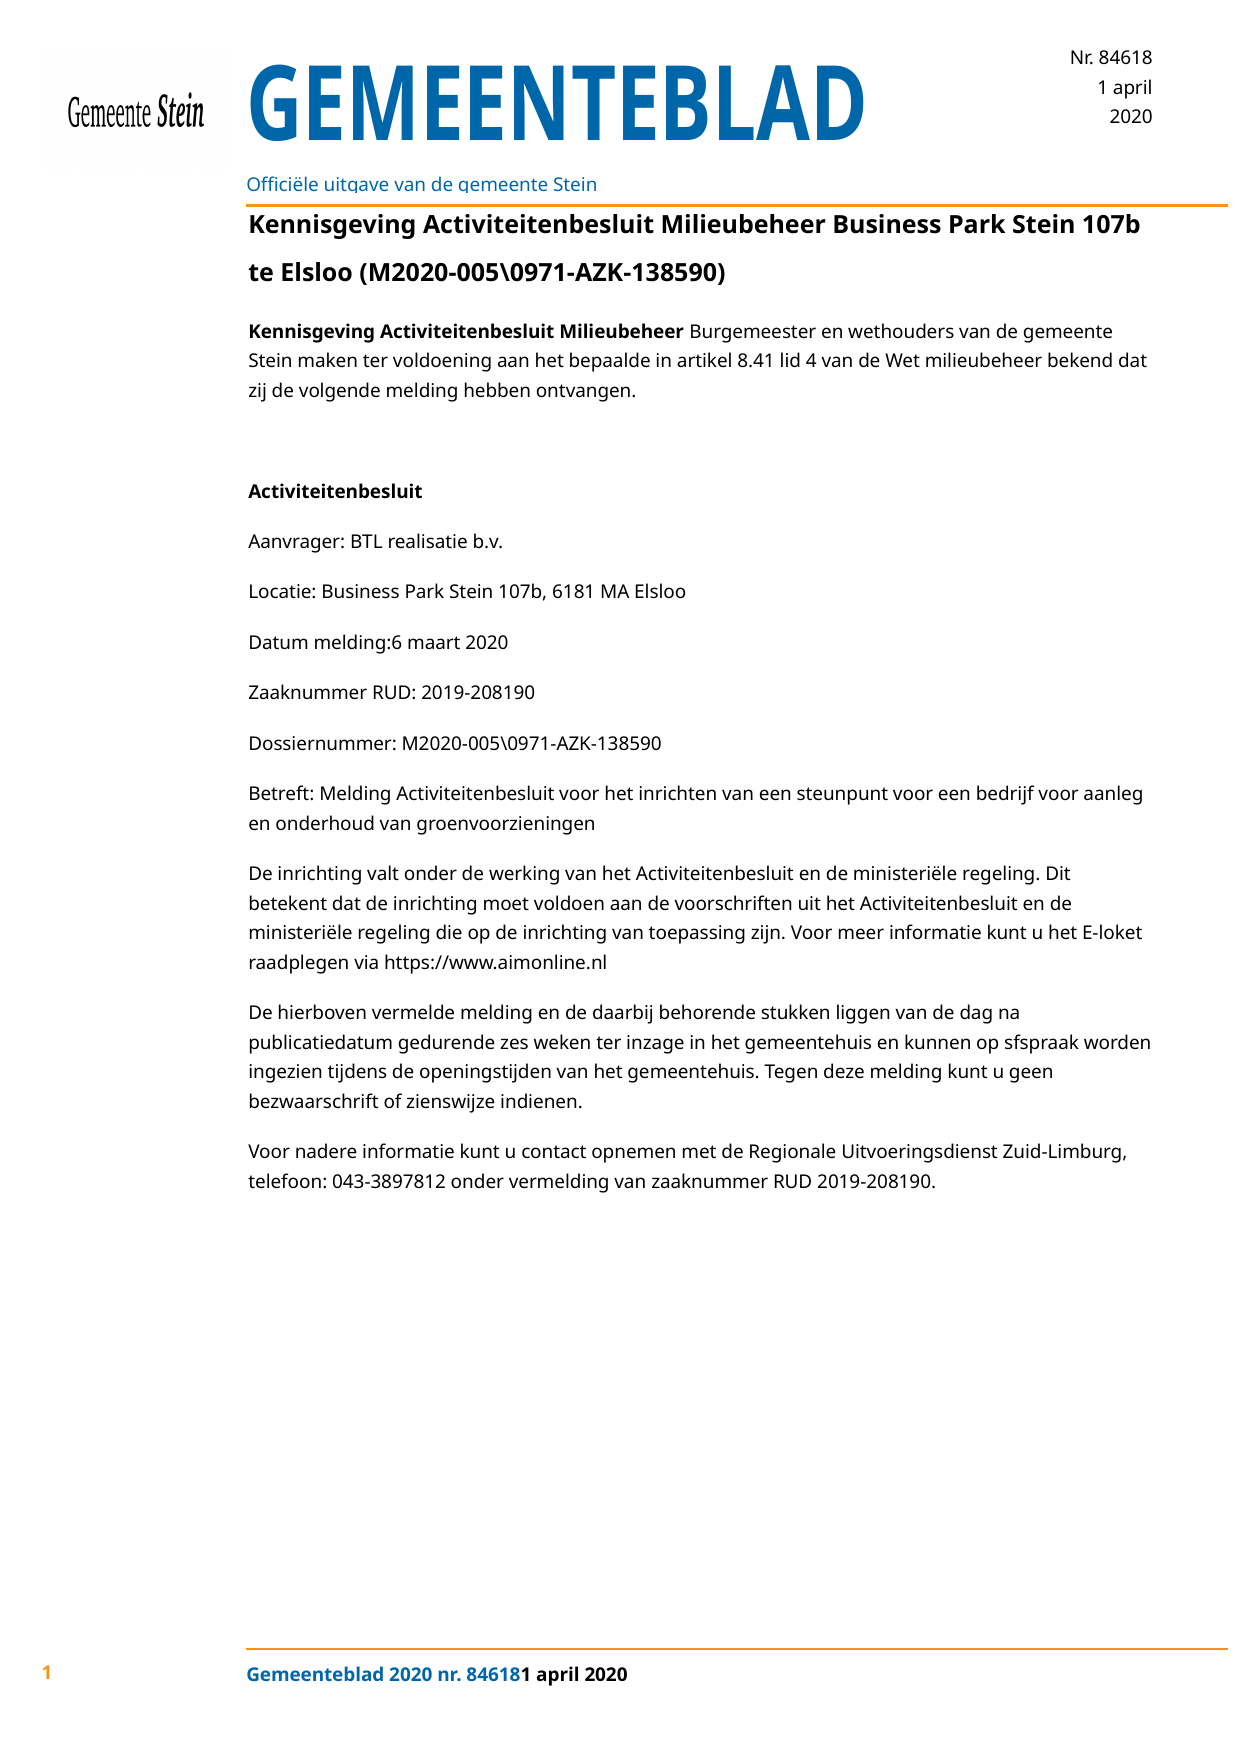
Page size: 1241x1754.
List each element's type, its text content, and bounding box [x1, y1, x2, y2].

text Betreft: Melding Activiteitenbesluit voor het inrichten van een steunpunt voor een bedrijf voor aanleg en onderhoud van groenvoorzieningen [248, 780, 1152, 836]
text Zaaknummer RUD: 2019-208190 [248, 679, 1152, 705]
text De hierboven vermelde melding en de daarbij behorende stukken liggen van de dag na publicatiedatum gedurende zes weken ter inzage in het gemeentehuis en kunnen op sfspraak worden ingezien tijdens de openingstijden van het gemeentehuis. Tegen deze melding kunt u geen bezwaarschrift of zienswijze indienen. [248, 999, 1152, 1114]
picture [41, 47, 231, 172]
text Dossiernummer: M2020-005\0971-AZK-138590 [248, 730, 1152, 756]
text Aanvrager: BTL realisatie b.v. [248, 528, 1152, 554]
text Datum melding:6 maart 2020 [248, 629, 1152, 655]
text Voor nadere informatie kunt u contact opnemen met de Regionale Uitvoeringsdienst Zuid-Limburg, telefoon: 043-3897812 onder vermelding van zaaknummer RUD 2019-208190. [248, 1139, 1152, 1194]
text Activiteitenbesluit [248, 478, 1152, 504]
text Locatie: Business Park Stein 107b, 6181 MA Elsloo [248, 579, 1152, 604]
text Kennisgeving Activiteitenbesluit Milieubeheer Burgemeester en wethouders van de gemeente Stein maken ter voldoening aan het bepaalde in artikel 8.41 lid 4 van de Wet milieubeheer bekend dat zij de volgende melding hebben ontvangen. [248, 318, 1152, 403]
text De inrichting valt onder de werking van het Activiteitenbesluit en de ministeriële regeling. Dit betekent dat de inrichting moet voldoen aan de voorschriften uit het Activiteitenbesluit en de ministeriële regeling die op de inrichting van toepassing zijn. Voor meer informatie kunt u het E-loket raadplegen via https://www.aimonline.nl [248, 860, 1152, 975]
text Kennisgeving Activiteitenbesluit Milieubeheer Business Park Stein 107b te Elsloo (M2020-005\0971-AZK-138590) [248, 207, 1152, 288]
